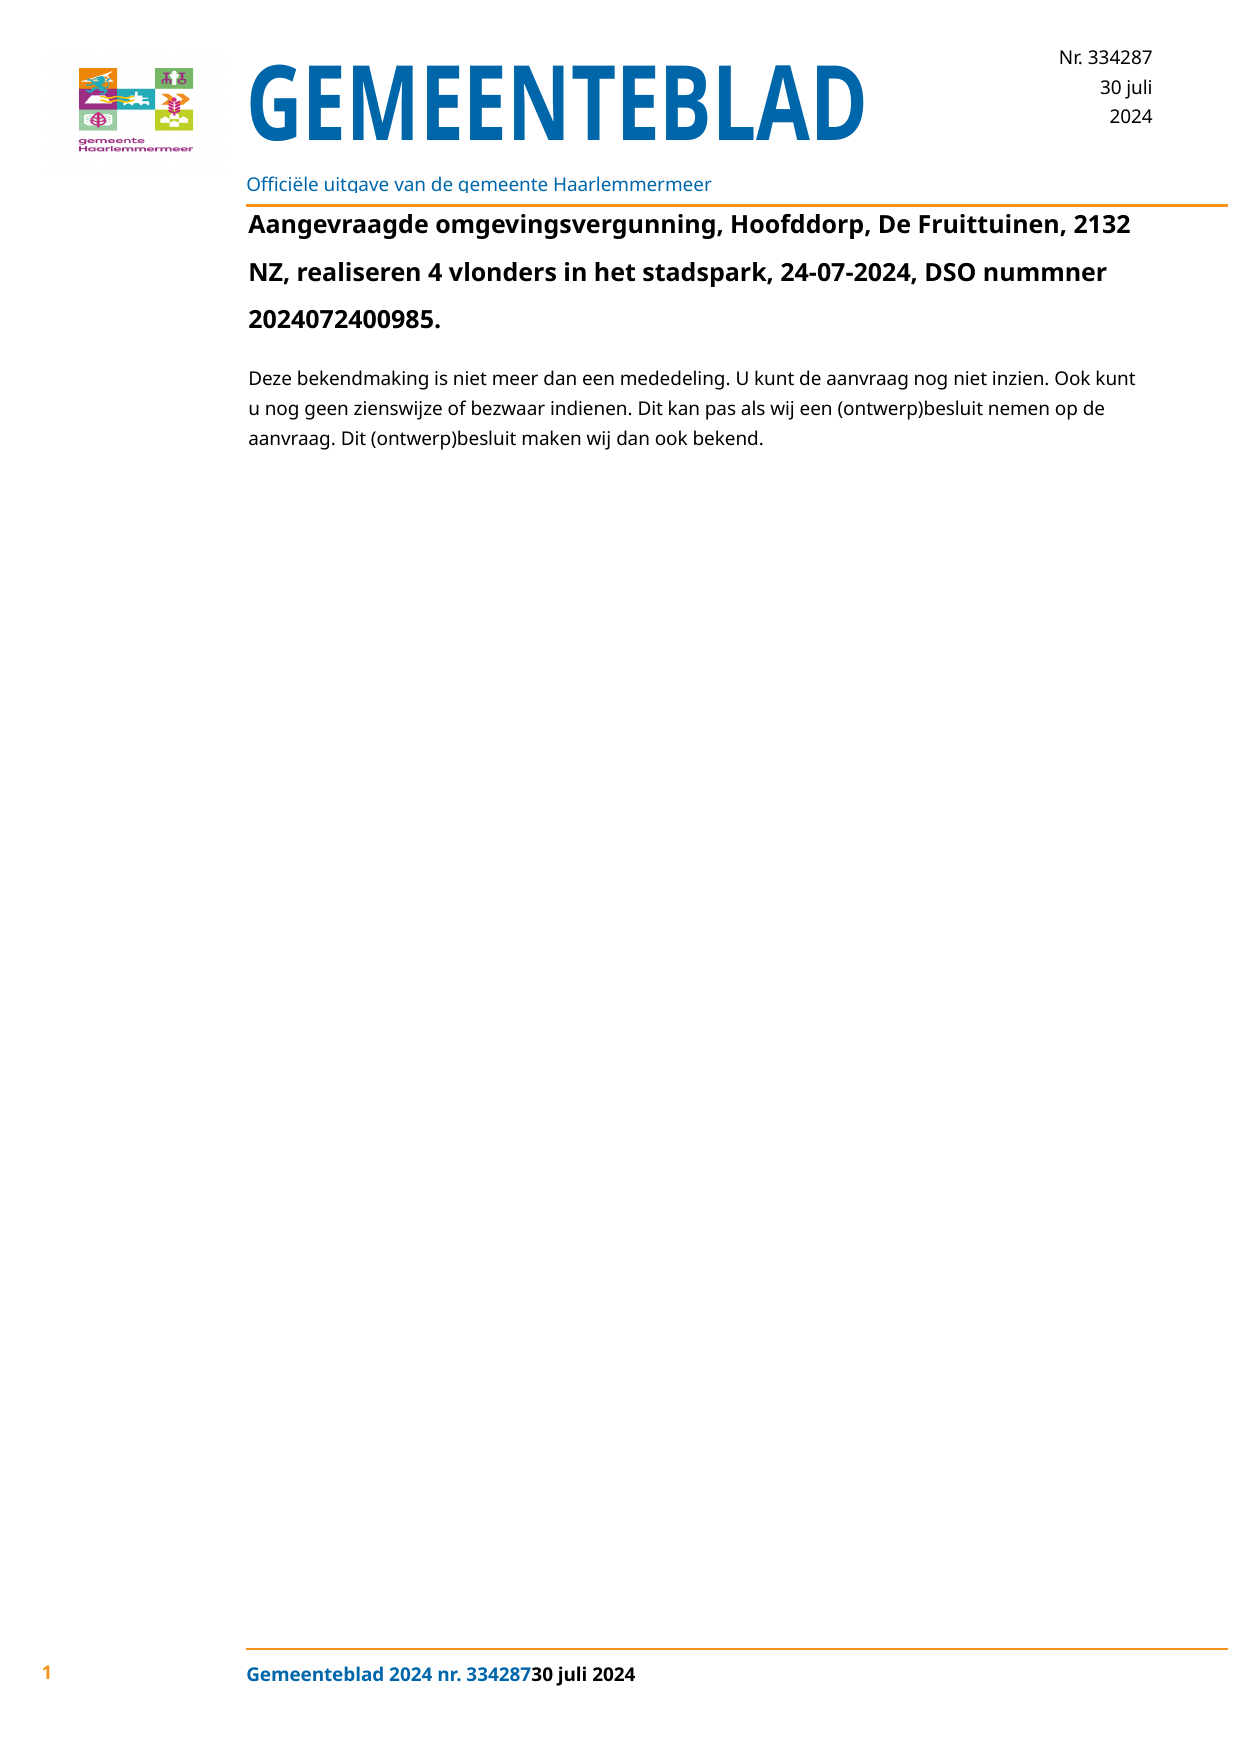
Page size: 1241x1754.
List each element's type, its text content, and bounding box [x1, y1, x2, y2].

picture [41, 47, 231, 172]
text Aangevraagde omgevingsvergunning, Hoofddorp, De Fruittuinen, 2132 NZ, realiseren 4 vlonders in het stadspark, 24-07-2024, DSO nummner 2024072400985. [248, 207, 1152, 336]
text Deze bekendmaking is niet meer dan een mededeling. U kunt de aanvraag nog niet inzien. Ook kunt u nog geen zienswijze of bezwaar indienen. Dit kan pas als wij een (ontwerp)besluit nemen op de aanvraag. Dit (ontwerp)besluit maken wij dan ook bekend. [248, 366, 1152, 450]
